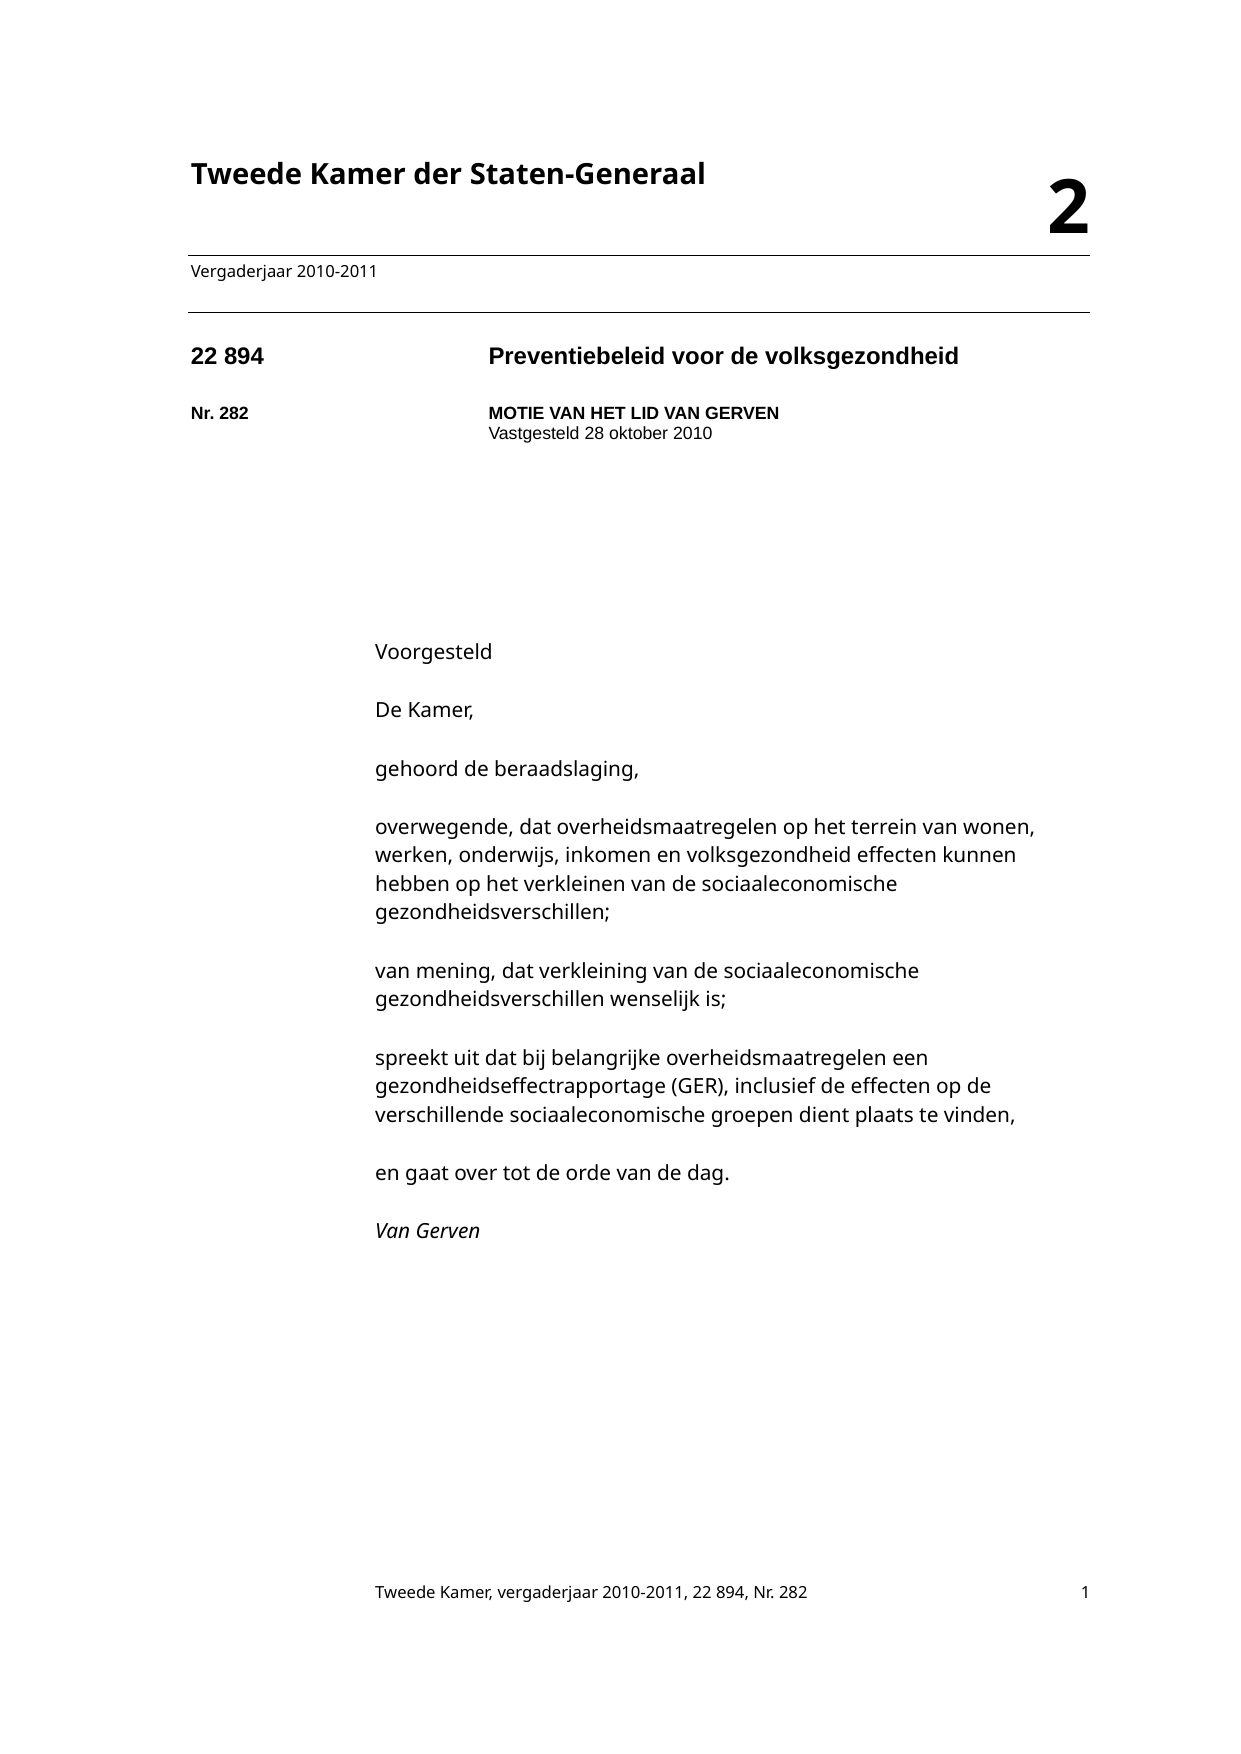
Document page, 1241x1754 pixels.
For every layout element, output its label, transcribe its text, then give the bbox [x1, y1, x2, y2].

table_cell Nr. 282 [188, 399, 485, 518]
table_cell MOTIE VAN HET LID VAN GERVEN Vastgesteld 28 oktober 2010 [485, 399, 1090, 518]
text Voorgesteld [375, 637, 1090, 665]
table_header 2 [910, 150, 1090, 255]
text Van Gerven [375, 1217, 1090, 1245]
table_header Tweede Kamer der Staten-Generaal [188, 150, 909, 255]
text overwegende, dat overheidsmaatregelen op het terrein van wonen, werken, onderwijs, inkomen en volksgezondheid effecten kunnen hebben op het verkleinen van de sociaaleconomische gezondheidsverschillen; [375, 812, 1090, 926]
text en gaat over tot de orde van de dag. [375, 1158, 1090, 1187]
table_cell 22 894 [188, 339, 485, 399]
table_cell Preventiebeleid voor de volksgezondheid [485, 339, 1090, 399]
table_cell [485, 313, 1090, 339]
text spreekt uit dat bij belangrijke overheidsmaatregelen een gezondheidseffectrapportage (GER), inclusief de effecten op de verschillende sociaaleconomische groepen dient plaats te vinden, [375, 1043, 1090, 1128]
table_cell Vergaderjaar 2010-2011 [188, 256, 485, 312]
text De Kamer, [375, 695, 1090, 724]
table_cell [188, 313, 485, 339]
text van mening, dat verkleining van de sociaaleconomische gezondheidsverschillen wenselijk is; [375, 956, 1090, 1013]
table_cell [485, 256, 1090, 312]
text gehoord de beraadslaging, [375, 754, 1090, 782]
